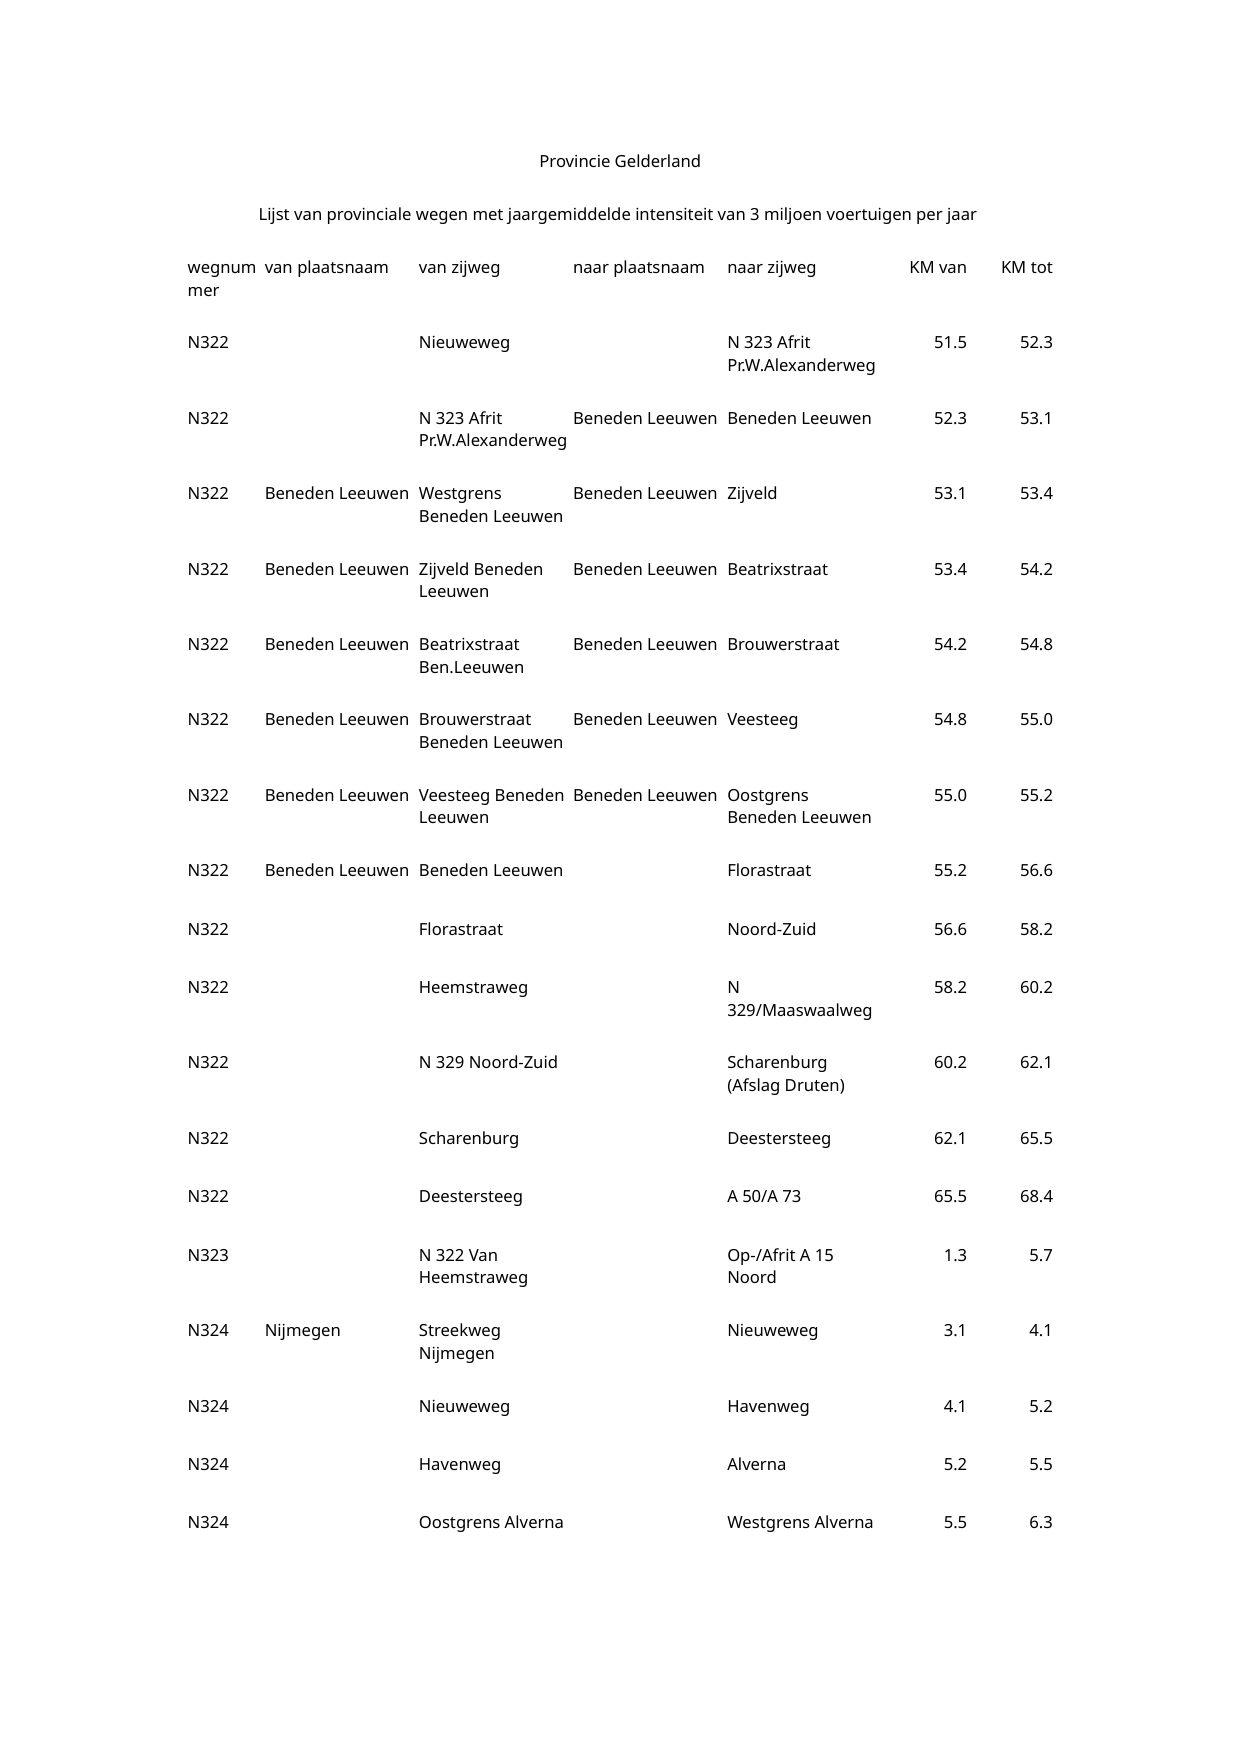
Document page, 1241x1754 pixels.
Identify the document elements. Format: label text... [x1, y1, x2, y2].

table_cell KM tot [967, 255, 1053, 331]
table_cell A 50/A 73 [727, 1185, 881, 1243]
table_cell van zijweg [419, 255, 573, 331]
table_cell Brouwerstraat Beneden Leeuwen [419, 708, 573, 783]
table_cell Beneden Leeuwen [573, 406, 727, 482]
table_cell Op-/Afrit A 15 Noord [727, 1243, 881, 1319]
table_cell 60.2 [881, 1051, 967, 1126]
table_cell Lijst van provinciale wegen met jaargemiddelde intensiteit van 3 miljoen voertuigen per jaar [188, 203, 1053, 255]
table_cell N322 [188, 406, 264, 482]
table_cell 60.2 [967, 976, 1053, 1051]
table_cell Beneden Leeuwen [419, 859, 573, 917]
table_cell N324 [188, 1319, 264, 1394]
table_cell Scharenburg (Afslag Druten) [727, 1051, 881, 1126]
table_cell N322 [188, 976, 264, 1051]
table_cell Beneden Leeuwen [727, 406, 881, 482]
table_cell Noord-Zuid [727, 917, 881, 976]
table_cell N324 [188, 1453, 264, 1511]
table_cell [265, 1394, 419, 1453]
table_cell N322 [188, 1051, 264, 1126]
table_cell Nieuweweg [727, 1319, 881, 1394]
table_cell 5.2 [881, 1453, 967, 1511]
table_cell Beneden Leeuwen [573, 708, 727, 783]
table_cell N 323 Afrit Pr.W.Alexanderweg [419, 406, 573, 482]
table_cell 52.3 [967, 331, 1053, 406]
table_cell Beatrixstraat [727, 557, 881, 632]
table_cell N322 [188, 557, 264, 632]
table_cell 54.8 [881, 708, 967, 783]
table_cell 3.1 [881, 1319, 967, 1394]
table_cell Beneden Leeuwen [573, 633, 727, 708]
table_cell 55.0 [881, 783, 967, 859]
table_cell Beneden Leeuwen [573, 783, 727, 859]
table_cell 56.6 [967, 859, 1053, 917]
table_cell naar plaatsnaam [573, 255, 727, 331]
table_cell Beneden Leeuwen [265, 557, 419, 632]
table_cell 51.5 [881, 331, 967, 406]
table_cell [265, 1185, 419, 1243]
table_cell [265, 406, 419, 482]
table_cell 62.1 [881, 1126, 967, 1185]
table_cell Oostgrens Beneden Leeuwen [727, 783, 881, 859]
table_cell 6.3 [967, 1511, 1053, 1569]
table_cell N322 [188, 1185, 264, 1243]
table_cell Veesteeg [727, 708, 881, 783]
table_cell Nieuweweg [419, 331, 573, 406]
table_cell [573, 1511, 727, 1569]
table_cell Alverna [727, 1453, 881, 1511]
table_cell [265, 976, 419, 1051]
table_cell N322 [188, 917, 264, 976]
table_cell 62.1 [967, 1051, 1053, 1126]
table_cell N322 [188, 331, 264, 406]
table_cell [573, 1394, 727, 1453]
table_cell 54.2 [967, 557, 1053, 632]
table_cell Deestersteeg [419, 1185, 573, 1243]
table_cell N 329/Maaswaalweg [727, 976, 881, 1051]
table_cell N 322 Van Heemstraweg [419, 1243, 573, 1319]
table_cell Streekweg Nijmegen [419, 1319, 573, 1394]
table_cell Deestersteeg [727, 1126, 881, 1185]
table_cell Florastraat [419, 917, 573, 976]
table_cell [265, 1243, 419, 1319]
table_cell 58.2 [881, 976, 967, 1051]
table_cell van plaatsnaam [265, 255, 419, 331]
table_cell 5.2 [967, 1394, 1053, 1453]
table_cell 56.6 [881, 917, 967, 976]
table_cell N322 [188, 482, 264, 557]
table_cell N322 [188, 783, 264, 859]
table_cell 55.0 [967, 708, 1053, 783]
table_cell [265, 331, 419, 406]
table_cell Beneden Leeuwen [265, 482, 419, 557]
table_cell N 323 Afrit Pr.W.Alexanderweg [727, 331, 881, 406]
table_cell Westgrens Beneden Leeuwen [419, 482, 573, 557]
table_cell 55.2 [967, 783, 1053, 859]
table_cell 65.5 [881, 1185, 967, 1243]
table_cell [573, 331, 727, 406]
table_cell Nieuweweg [419, 1394, 573, 1453]
table_cell [265, 1453, 419, 1511]
table_cell 68.4 [967, 1185, 1053, 1243]
table_cell Beatrixstraat Ben.Leeuwen [419, 633, 573, 708]
table_cell Brouwerstraat [727, 633, 881, 708]
table_cell 65.5 [967, 1126, 1053, 1185]
table_cell Havenweg [727, 1394, 881, 1453]
table_cell Veesteeg Beneden Leeuwen [419, 783, 573, 859]
table_cell 5.5 [967, 1453, 1053, 1511]
table_header Provincie Gelderland [188, 150, 1053, 203]
table_cell 54.2 [881, 633, 967, 708]
table_cell 53.1 [967, 406, 1053, 482]
table_cell 5.5 [881, 1511, 967, 1569]
table_cell Zijveld [727, 482, 881, 557]
table_cell N324 [188, 1511, 264, 1569]
table_cell naar zijweg [727, 255, 881, 331]
table_cell [573, 1185, 727, 1243]
table_cell 53.1 [881, 482, 967, 557]
table_cell [573, 1319, 727, 1394]
table_cell Beneden Leeuwen [573, 557, 727, 632]
table_cell 54.8 [967, 633, 1053, 708]
table_cell Beneden Leeuwen [265, 708, 419, 783]
table_cell Heemstraweg [419, 976, 573, 1051]
table_cell [265, 1051, 419, 1126]
table_cell 53.4 [967, 482, 1053, 557]
table_cell 4.1 [881, 1394, 967, 1453]
table_cell Westgrens Alverna [727, 1511, 881, 1569]
table_cell [573, 917, 727, 976]
table_cell [573, 1453, 727, 1511]
table_cell 58.2 [967, 917, 1053, 976]
table_cell [573, 1243, 727, 1319]
table_cell Scharenburg [419, 1126, 573, 1185]
table_cell Oostgrens Alverna [419, 1511, 573, 1569]
table_cell [265, 917, 419, 976]
table_cell Zijveld Beneden Leeuwen [419, 557, 573, 632]
table_cell N322 [188, 859, 264, 917]
table_cell Beneden Leeuwen [265, 783, 419, 859]
table_cell 53.4 [881, 557, 967, 632]
table_cell N322 [188, 708, 264, 783]
table_cell [265, 1511, 419, 1569]
table_cell N322 [188, 1126, 264, 1185]
table_cell N322 [188, 633, 264, 708]
table_cell 55.2 [881, 859, 967, 917]
table_cell Nijmegen [265, 1319, 419, 1394]
table_cell [265, 1126, 419, 1185]
table_cell wegnummer [188, 255, 264, 331]
table_cell 4.1 [967, 1319, 1053, 1394]
table_cell N 329 Noord-Zuid [419, 1051, 573, 1126]
table_cell Havenweg [419, 1453, 573, 1511]
table_cell Beneden Leeuwen [573, 482, 727, 557]
table_cell 5.7 [967, 1243, 1053, 1319]
table_cell Beneden Leeuwen [265, 859, 419, 917]
table_cell [573, 859, 727, 917]
table_cell 52.3 [881, 406, 967, 482]
table_cell N323 [188, 1243, 264, 1319]
table_cell N324 [188, 1394, 264, 1453]
table_cell Beneden Leeuwen [265, 633, 419, 708]
table_cell 1.3 [881, 1243, 967, 1319]
table_cell [573, 976, 727, 1051]
table_cell [573, 1051, 727, 1126]
table_cell [573, 1126, 727, 1185]
table_cell KM van [881, 255, 967, 331]
table_cell Florastraat [727, 859, 881, 917]
